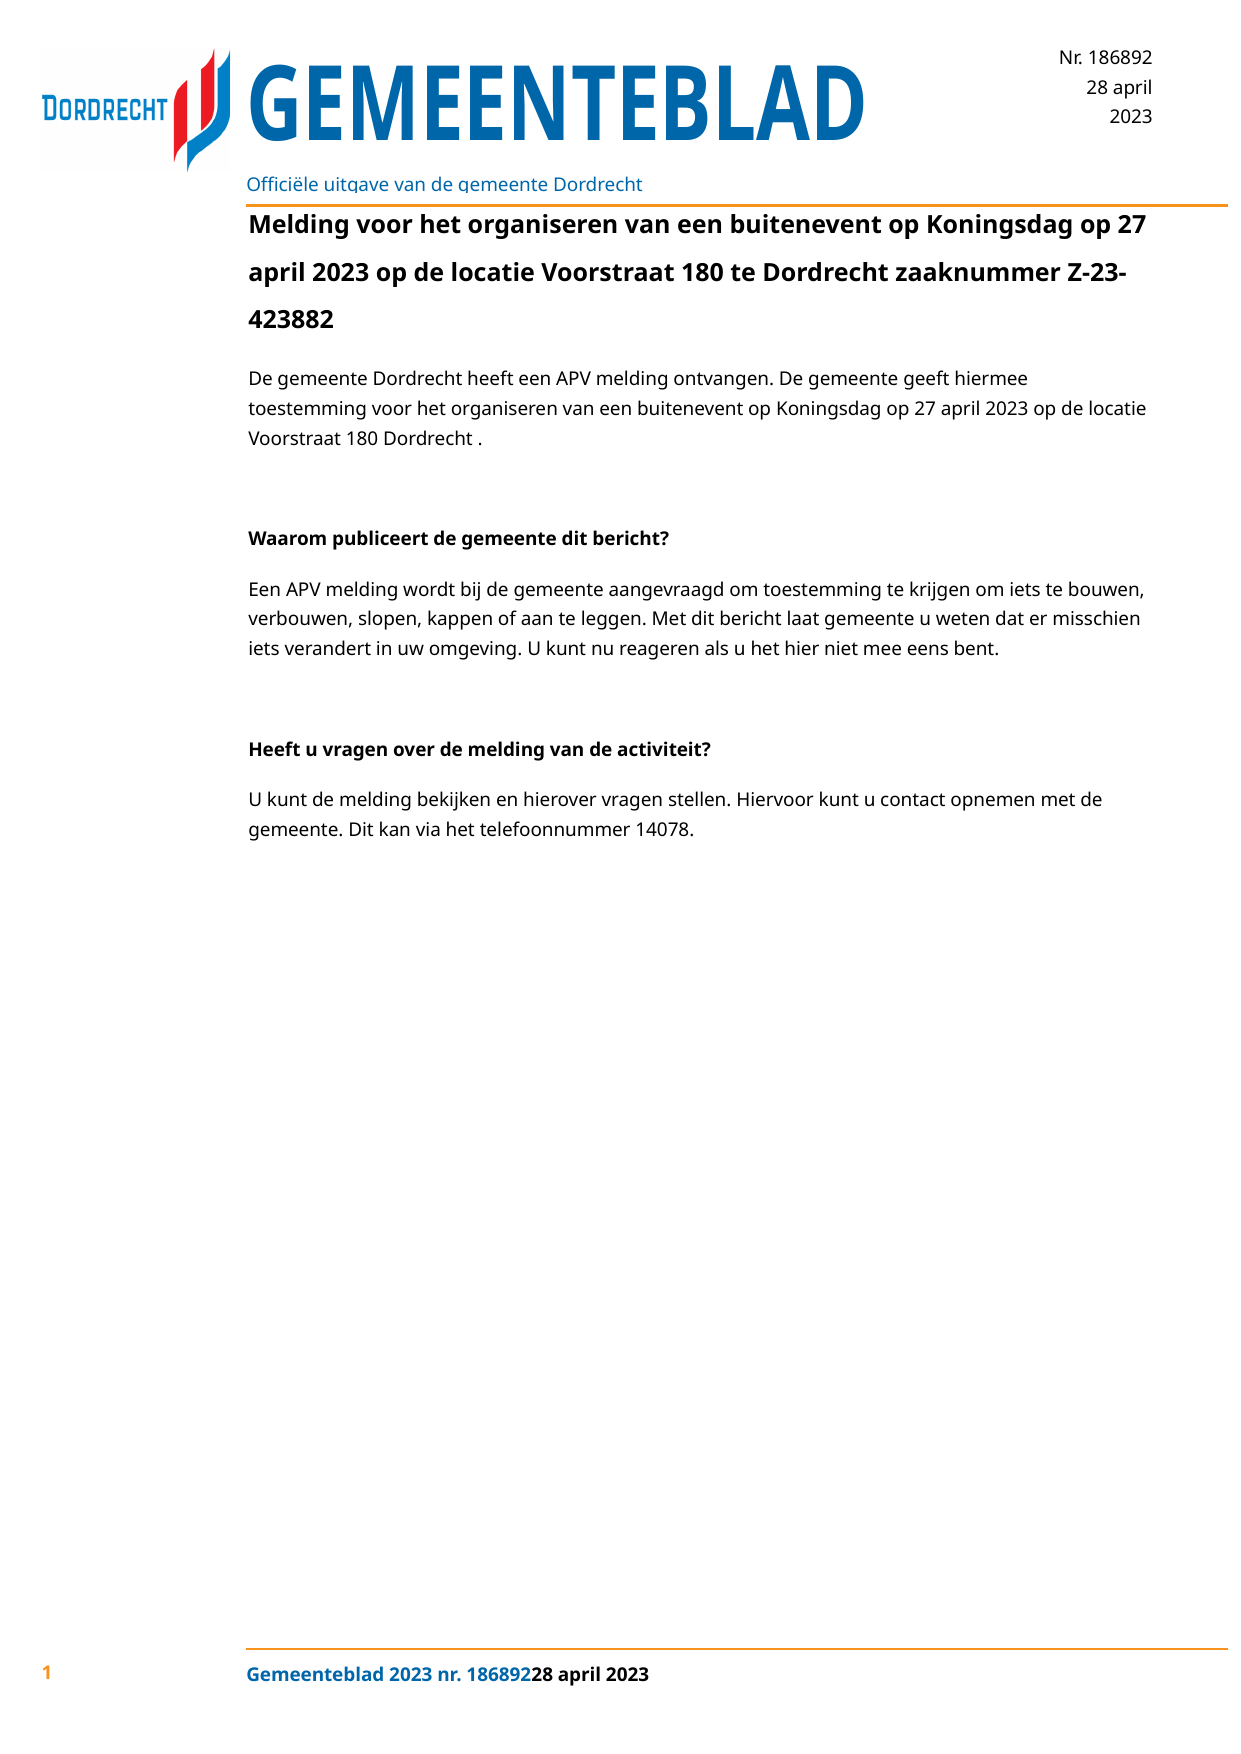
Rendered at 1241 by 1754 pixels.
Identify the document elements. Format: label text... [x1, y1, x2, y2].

text U kunt de melding bekijken en hierover vragen stellen. Hiervoor kunt u contact opnemen met de gemeente. Dit kan via het telefoonnummer 14078. [248, 786, 1152, 842]
text Een APV melding wordt bij de gemeente aangevraagd om toestemming te krijgen om iets te bouwen, verbouwen, slopen, kappen of aan te leggen. Met dit bericht laat gemeente u weten dat er misschien iets verandert in uw omgeving. U kunt nu reageren als u het hier niet mee eens bent. [248, 576, 1152, 661]
text De gemeente Dordrecht heeft een APV melding ontvangen. De gemeente geeft hiermee toestemming voor het organiseren van een buitenevent op Koningsdag op 27 april 2023 op de locatie Voorstraat 180 Dordrecht . [248, 366, 1152, 450]
text Heeft u vragen over de melding van de activiteit? [248, 736, 1152, 762]
picture [41, 47, 231, 172]
text Melding voor het organiseren van een buitenevent op Koningsdag op 27 april 2023 op de locatie Voorstraat 180 te Dordrecht zaaknummer Z-23-423882 [248, 207, 1152, 336]
text Waarom publiceert de gemeente dit bericht? [248, 526, 1152, 551]
